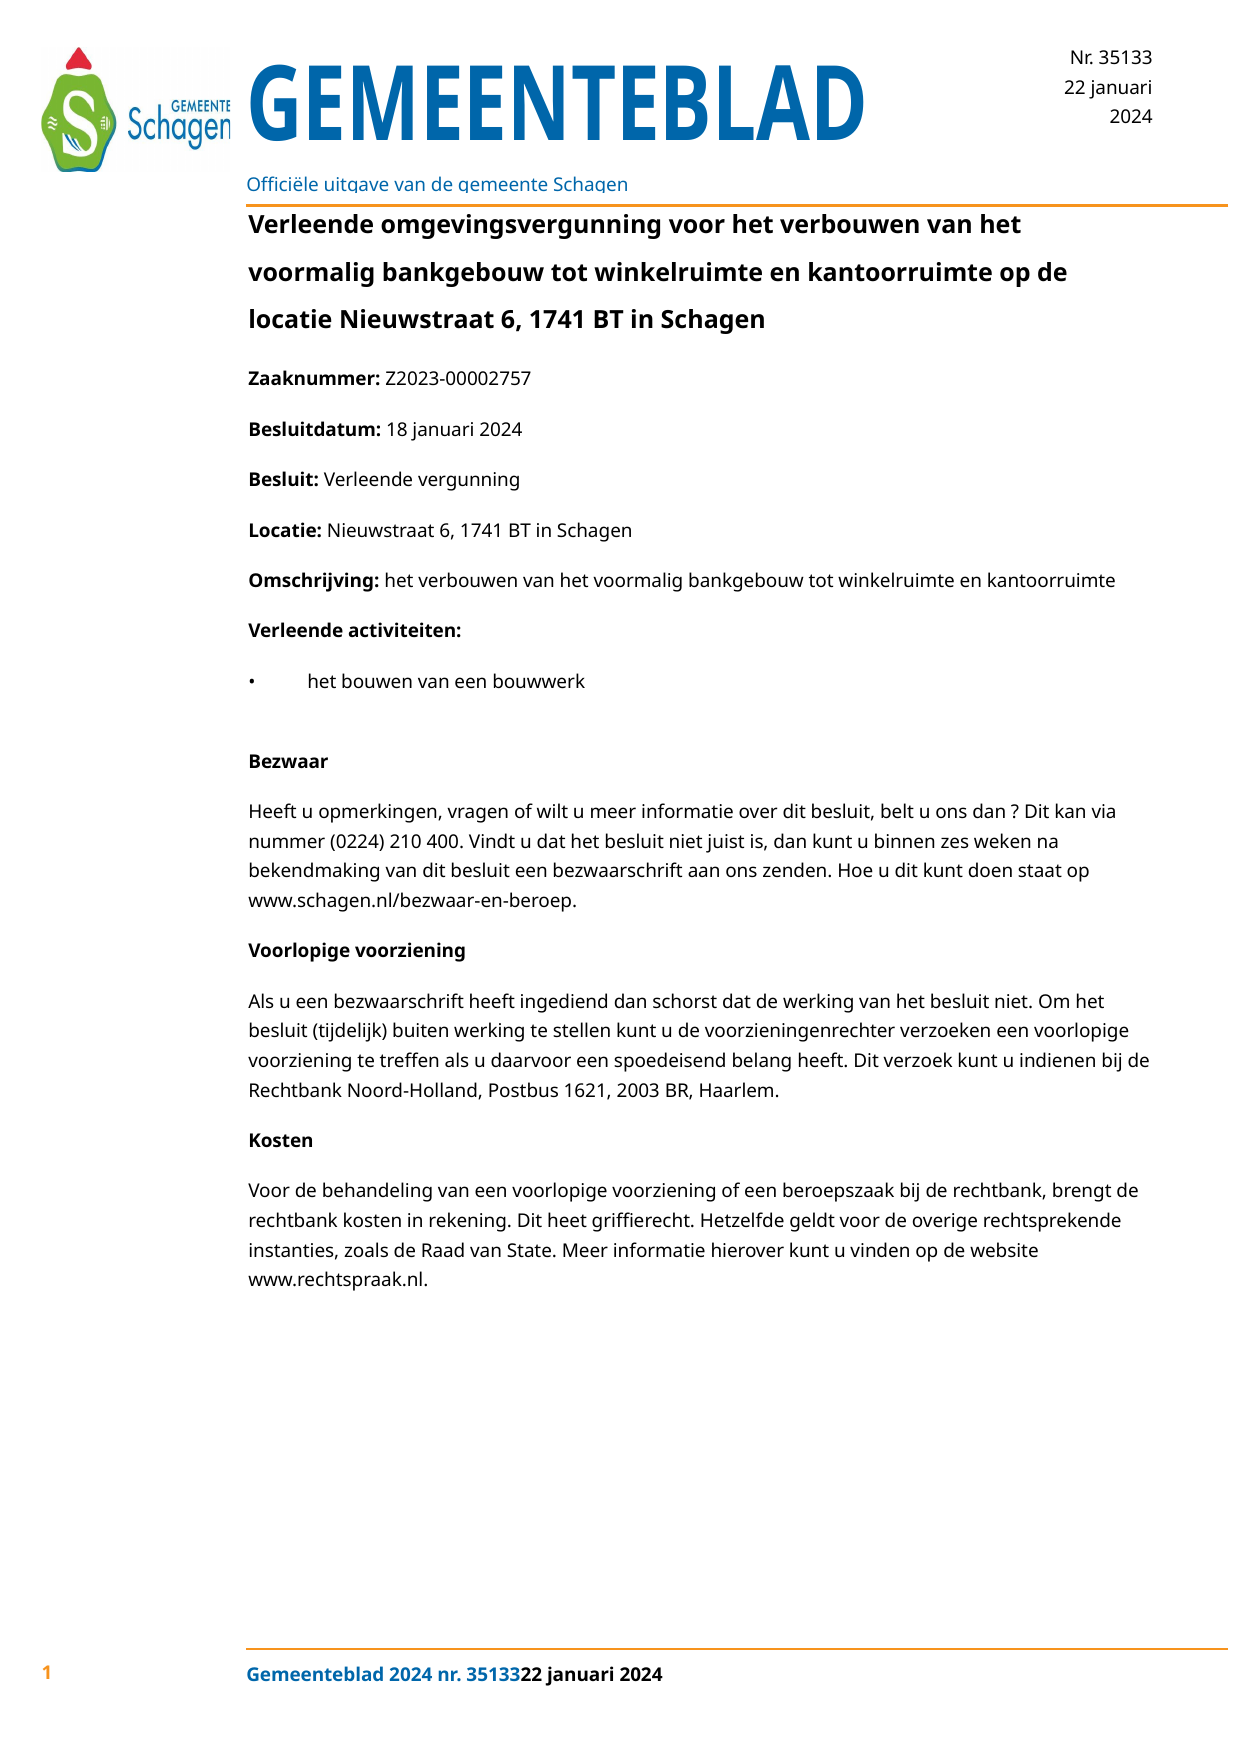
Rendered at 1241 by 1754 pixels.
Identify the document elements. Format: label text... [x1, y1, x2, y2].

text Kosten [248, 1127, 1152, 1153]
text Heeft u opmerkingen, vragen of wilt u meer informatie over dit besluit, belt u ons dan ? Dit kan via nummer (0224) 210 400. Vindt u dat het besluit niet juist is, dan kunt u binnen zes weken na bekendmaking van dit besluit een bezwaarschrift aan ons zenden. Hoe u dit kunt doen staat op www.schagen.nl/bezwaar-en-beroep. [248, 798, 1152, 913]
picture [41, 47, 231, 172]
text Voor de behandeling van een voorlopige voorziening of een beroepszaak bij de rechtbank, brengt de rechtbank kosten in rekening. Dit heet griffierecht. Hetzelfde geldt voor de overige rechtsprekende instanties, zoals de Raad van State. Meer informatie hierover kunt u vinden op de website www.rechtspraak.nl. [248, 1178, 1152, 1292]
text Bezwaar [248, 748, 1152, 774]
text Verleende omgevingsvergunning voor het verbouwen van het voormalig bankgebouw tot winkelruimte en kantoorruimte op de locatie Nieuwstraat 6, 1741 BT in Schagen [248, 207, 1152, 336]
text Besluitdatum: 18 januari 2024 [248, 416, 1152, 442]
list het bouwen van een bouwwerk [248, 668, 1152, 694]
text Voorlopige voorziening [248, 938, 1152, 963]
text Zaaknummer: Z2023-00002757 [248, 366, 1152, 391]
text Als u een bezwaarschrift heeft ingediend dan schorst dat de werking van het besluit niet. Om het besluit (tijdelijk) buiten werking te stellen kunt u de voorzieningenrechter verzoeken een voorlopige voorziening te treffen als u daarvoor een spoedeisend belang heeft. Dit verzoek kunt u indienen bij de Rechtbank Noord-Holland, Postbus 1621, 2003 BR, Haarlem. [248, 988, 1152, 1102]
text Verleende activiteiten: [248, 618, 1152, 643]
text Locatie: Nieuwstraat 6, 1741 BT in Schagen [248, 517, 1152, 542]
text Besluit: Verleende vergunning [248, 466, 1152, 492]
text Omschrijving: het verbouwen van het voormalig bankgebouw tot winkelruimte en kantoorruimte [248, 567, 1152, 593]
